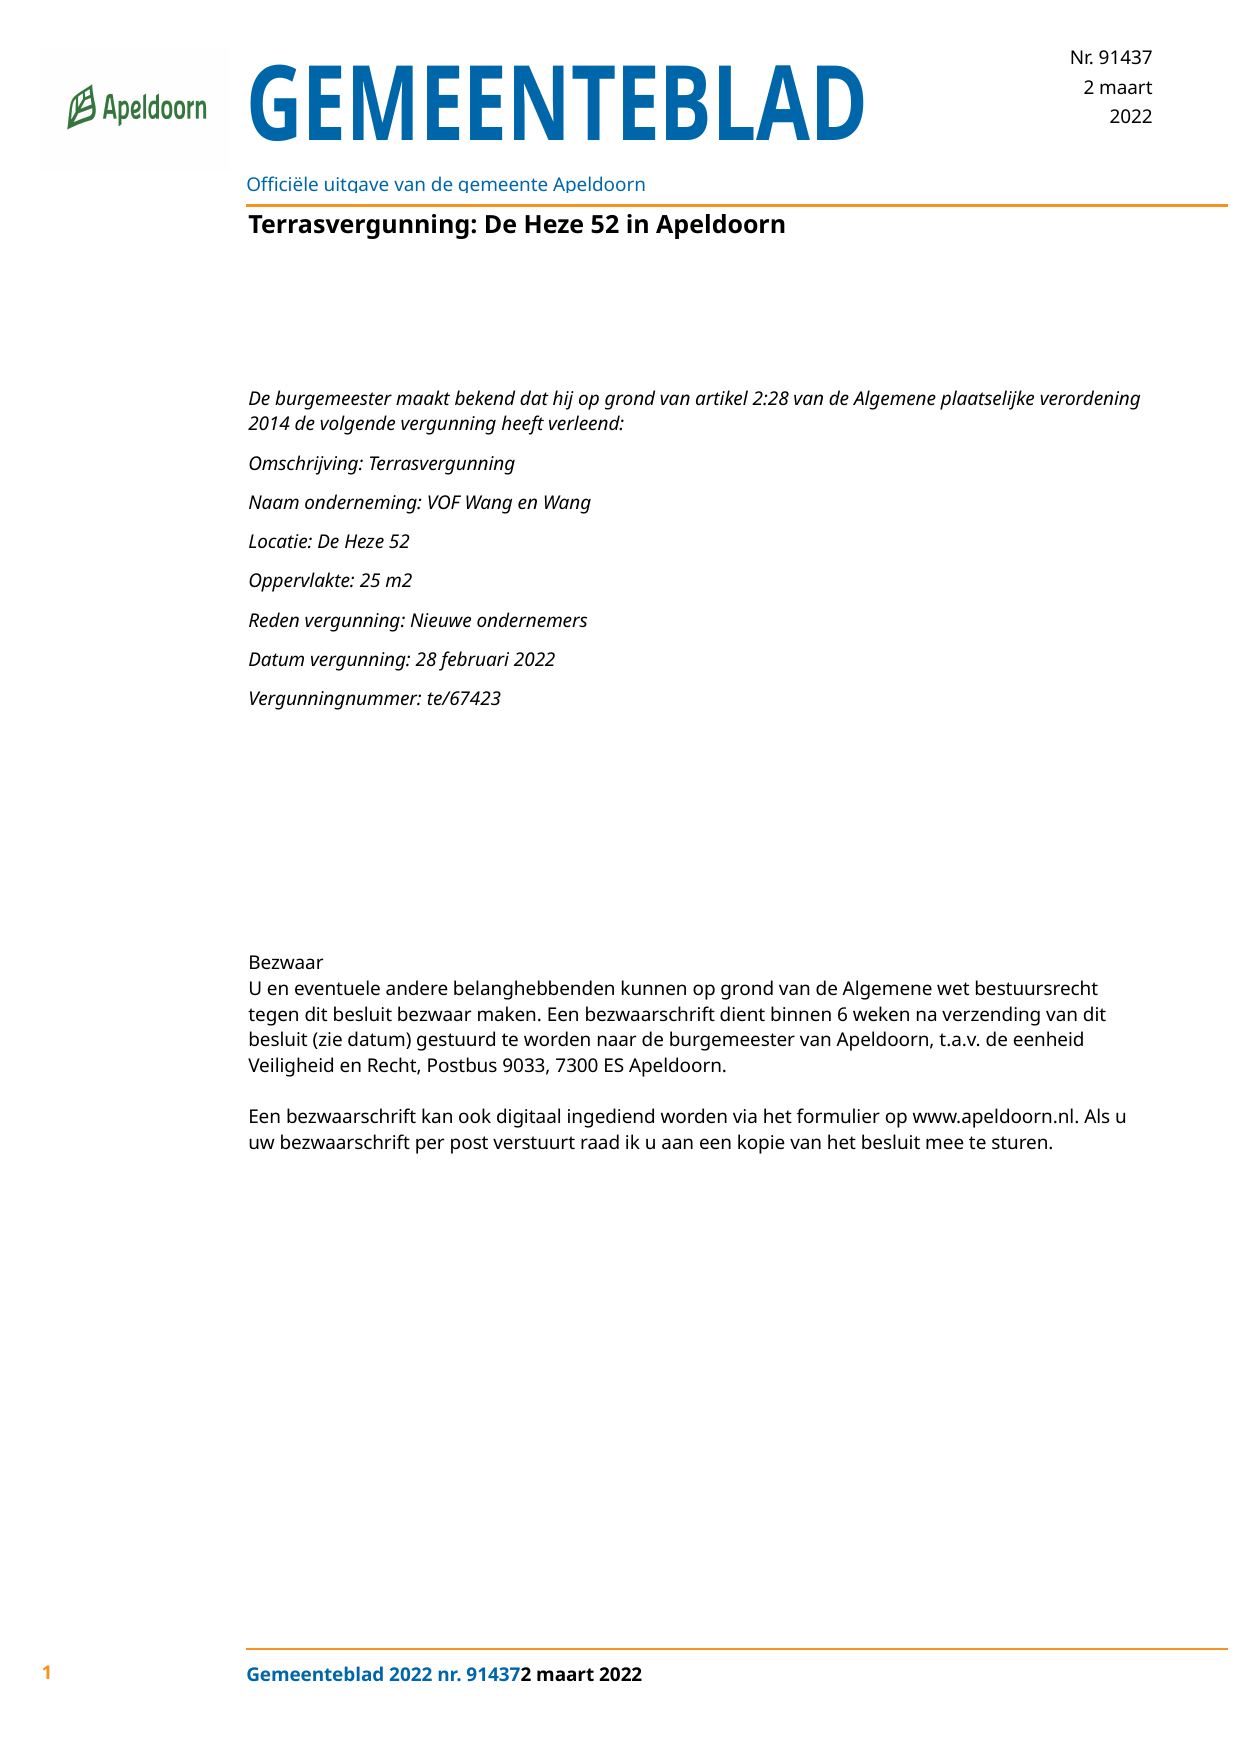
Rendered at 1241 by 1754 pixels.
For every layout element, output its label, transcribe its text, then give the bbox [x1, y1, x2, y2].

text U en eventuele andere belanghebbenden kunnen op grond van de Algemene wet bestuursrecht tegen dit besluit bezwaar maken. Een bezwaarschrift dient binnen 6 weken na verzending van dit besluit (zie datum) gestuurd te worden naar de burgemeester van Apeldoorn, t.a.v. de eenheid Veiligheid en Recht, Postbus 9033, 7300 ES Apeldoorn. [248, 975, 1152, 1078]
text Oppervlakte: 25 m2 [248, 567, 1152, 593]
text Datum vergunning: 28 februari 2022 [248, 646, 1152, 672]
text Locatie: De Heze 52 [248, 528, 1152, 554]
text Omschrijving: Terrasvergunning [248, 450, 1152, 475]
text De burgemeester maakt bekend dat hij op grond van artikel 2:28 van de Algemene plaatselijke verordening 2014 de volgende vergunning heeft verleend: [248, 385, 1152, 436]
text Naam onderneming: VOF Wang en Wang [248, 489, 1152, 515]
text Reden vergunning: Nieuwe ondernemers [248, 607, 1152, 632]
text Bezwaar [248, 949, 1152, 975]
text Een bezwaarschrift kan ook digitaal ingediend worden via het formulier op www.apeldoorn.nl. Als u uw bezwaarschrift per post verstuurt raad ik u aan een kopie van het besluit mee te sturen. [248, 1104, 1152, 1155]
picture [41, 47, 231, 172]
text Vergunningnummer: te/67423 [248, 685, 1152, 711]
text Terrasvergunning: De Heze 52 in Apeldoorn [248, 207, 1152, 241]
